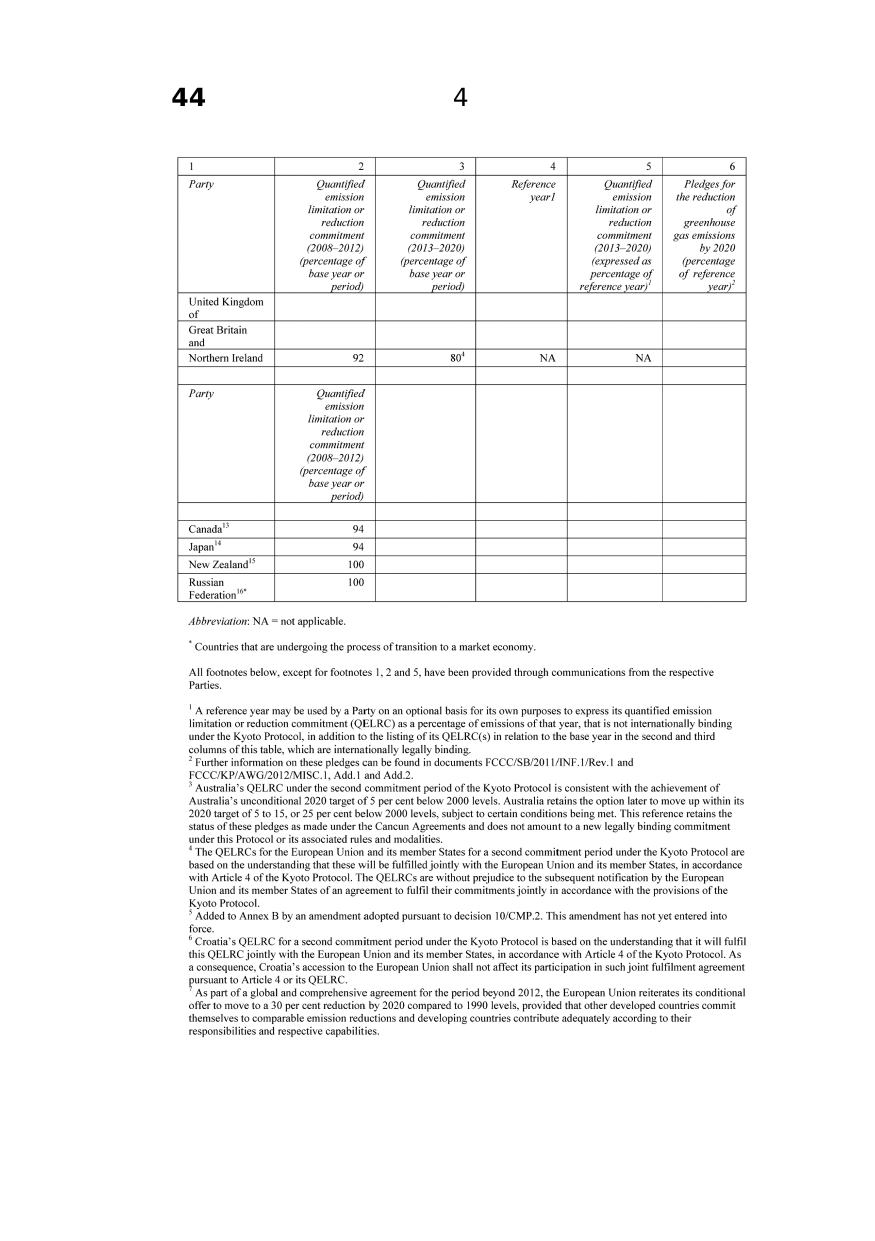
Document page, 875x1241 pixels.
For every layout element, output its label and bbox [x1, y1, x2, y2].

picture [171, 151, 750, 1044]
